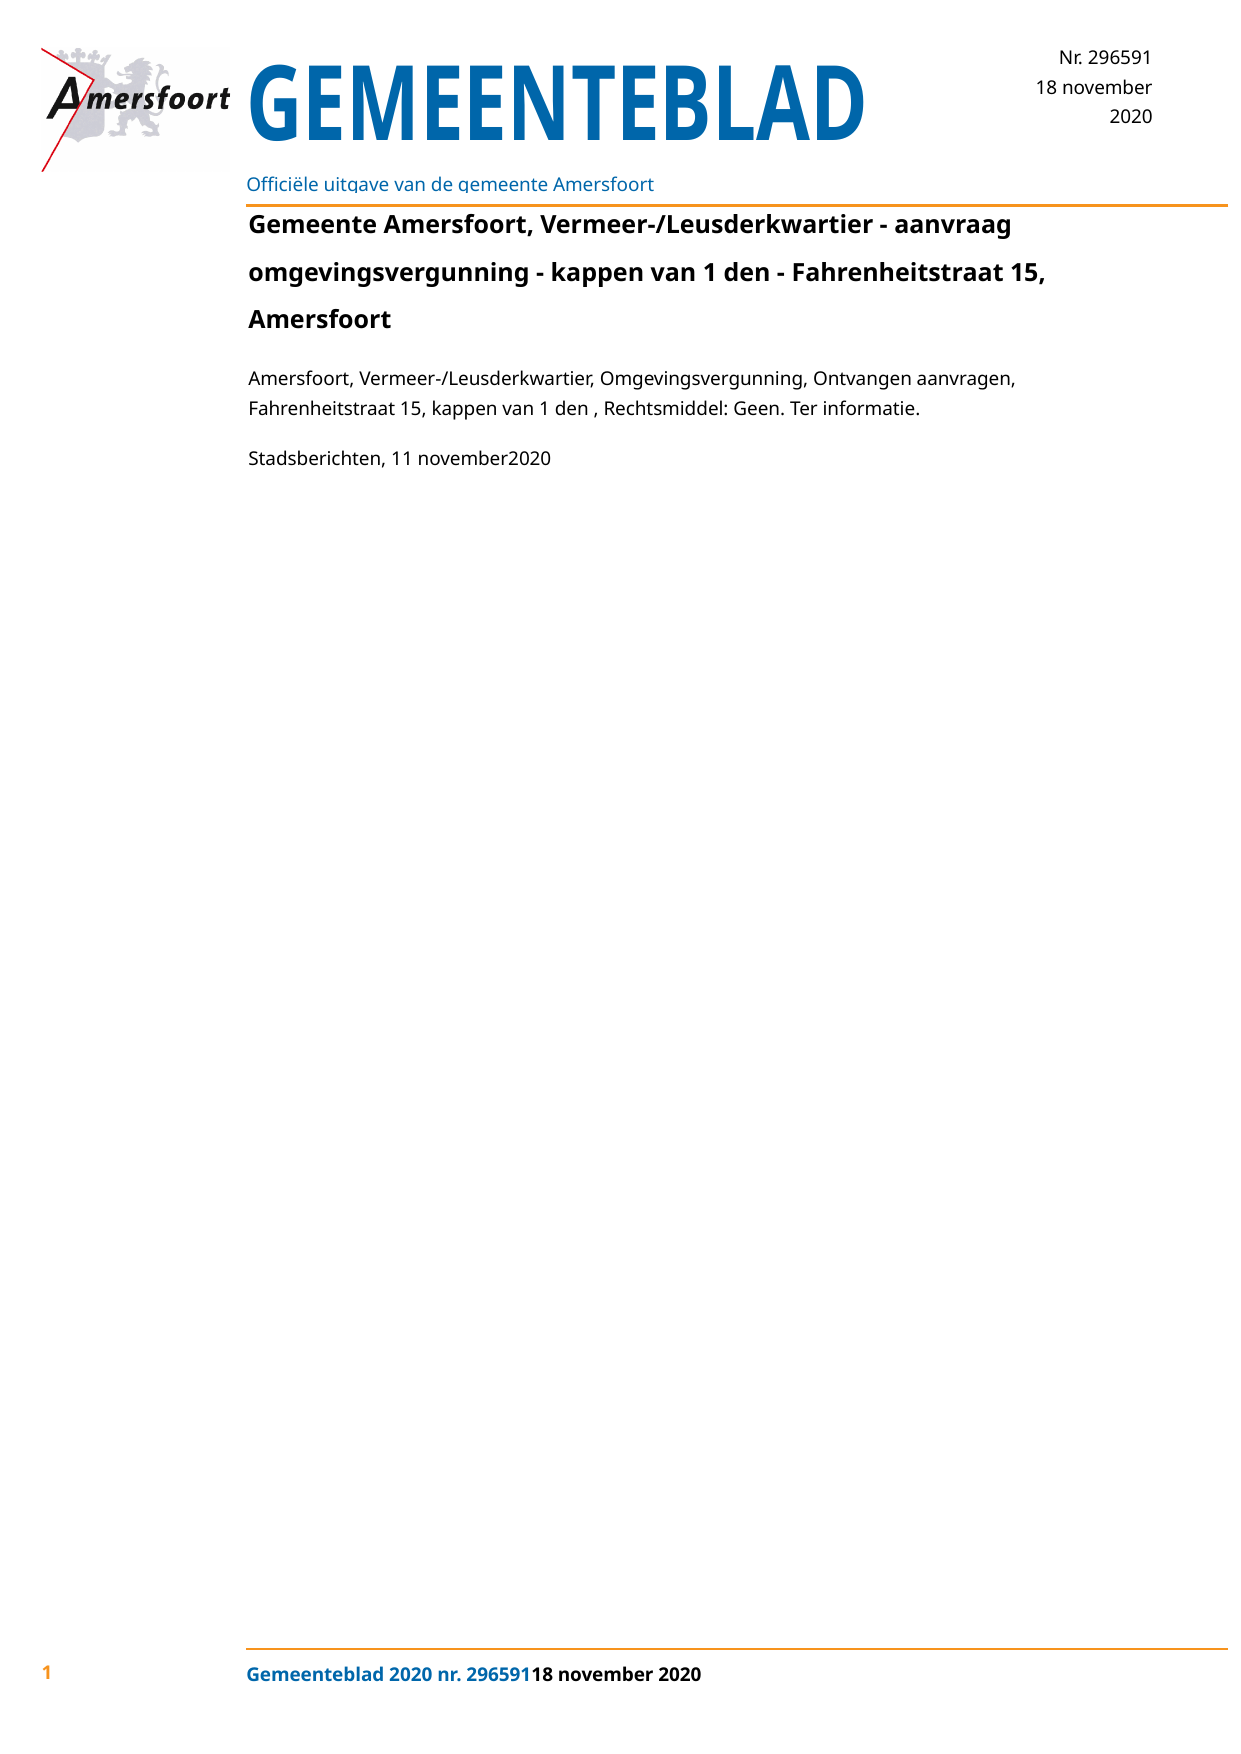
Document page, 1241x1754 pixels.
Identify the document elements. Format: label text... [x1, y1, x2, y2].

text Gemeente Amersfoort, Vermeer-/Leusderkwartier - aanvraag omgevingsvergunning - kappen van 1 den - Fahrenheitstraat 15, Amersfoort [248, 207, 1152, 336]
picture [41, 47, 231, 172]
text Amersfoort, Vermeer-/Leusderkwartier, Omgevingsvergunning, Ontvangen aanvragen, Fahrenheitstraat 15, kappen van 1 den , Rechtsmiddel: Geen. Ter informatie. [248, 366, 1152, 421]
text Stadsberichten, 11 november2020 [248, 446, 1152, 471]
